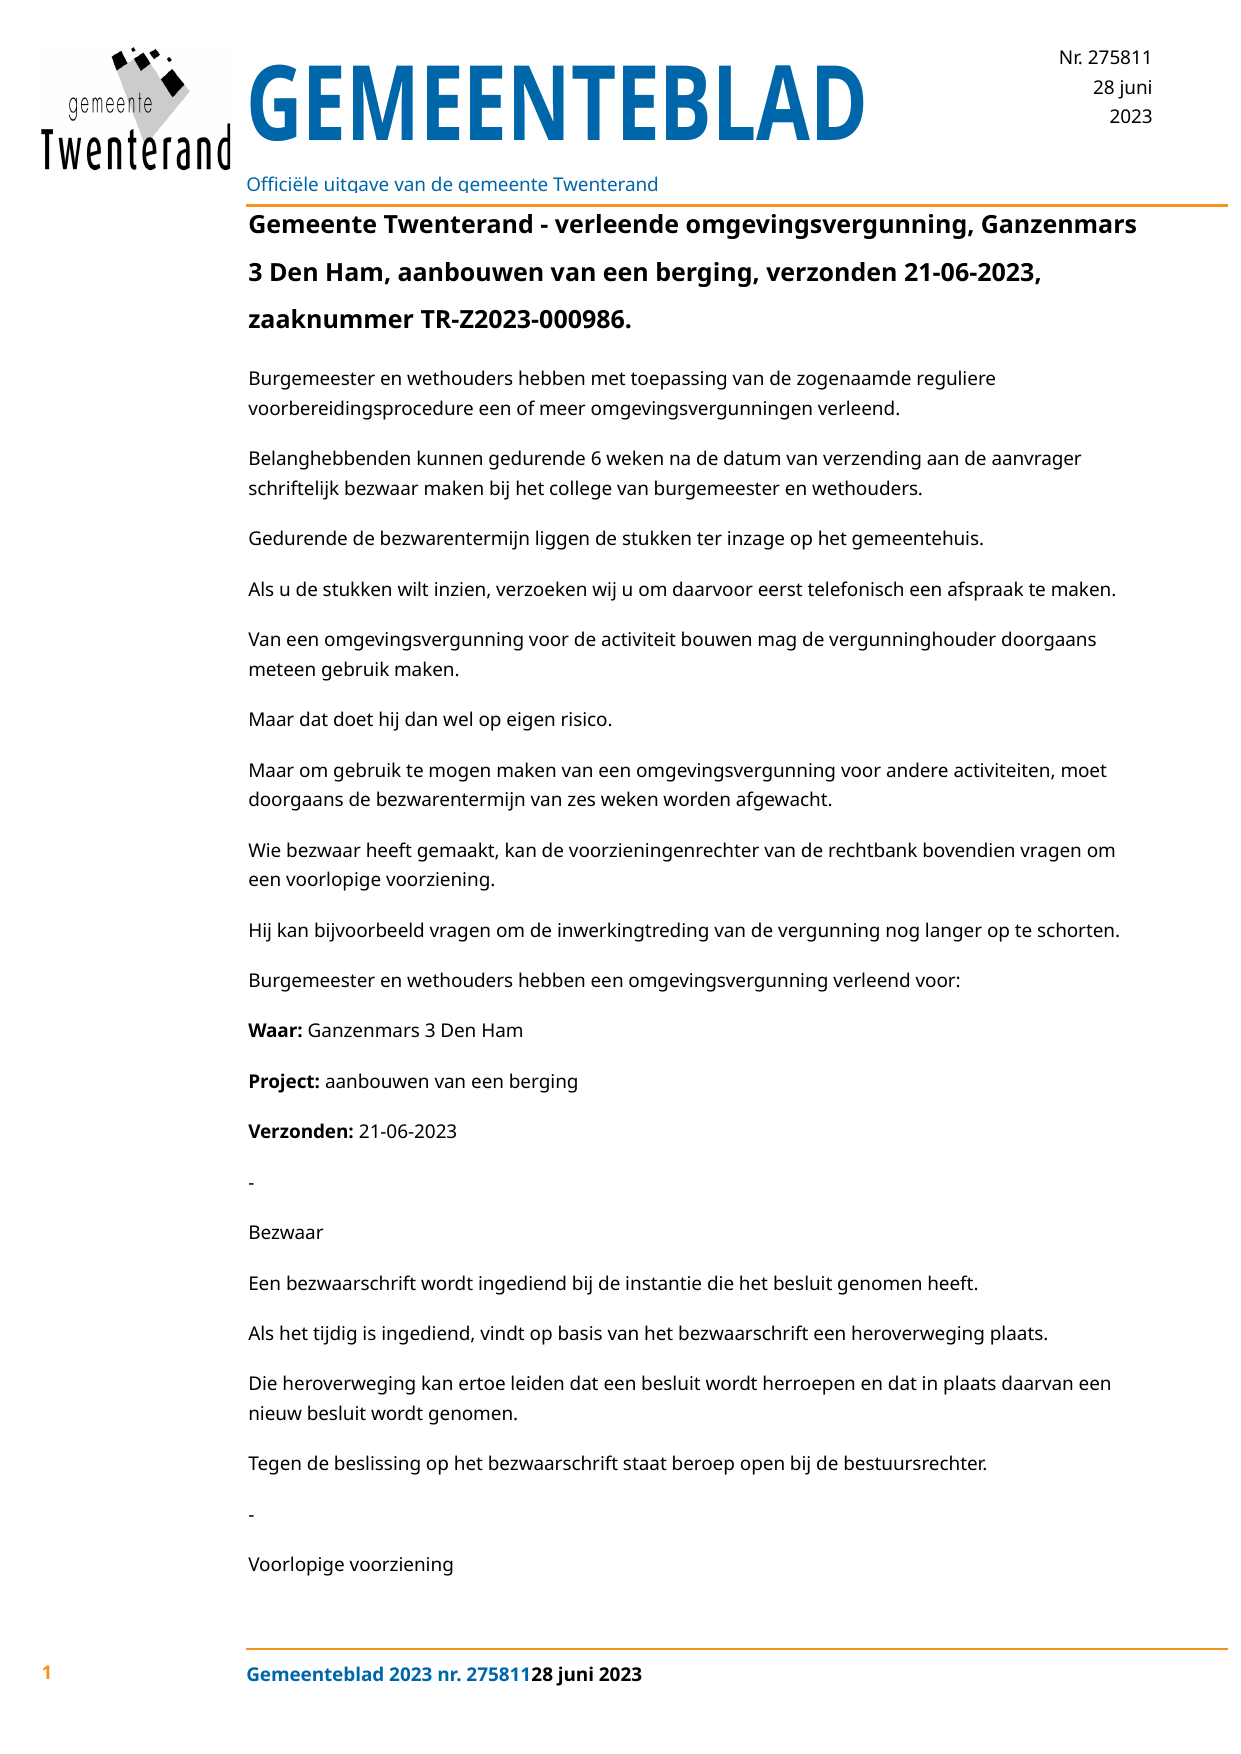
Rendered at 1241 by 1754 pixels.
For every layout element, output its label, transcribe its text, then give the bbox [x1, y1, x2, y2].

text Een bezwaarschrift wordt ingediend bij de instantie die het besluit genomen heeft. [248, 1270, 1152, 1295]
text Wie bezwaar heeft gemaakt, kan de voorzieningenrechter van de rechtbank bovendien vragen om een voorlopige voorziening. [248, 837, 1152, 892]
text Gemeente Twenterand - verleende omgevingsvergunning, Ganzenmars 3 Den Ham, aanbouwen van een berging, verzonden 21-06-2023, zaaknummer TR-Z2023-000986. [248, 207, 1152, 336]
text Burgemeester en wethouders hebben een omgevingsvergunning verleend voor: [248, 967, 1152, 993]
text Belanghebbenden kunnen gedurende 6 weken na de datum van verzending aan de aanvrager schriftelijk bezwaar maken bij het college van burgemeester en wethouders. [248, 446, 1152, 501]
text Hij kan bijvoorbeeld vragen om de inwerkingtreding van de vergunning nog langer op te schorten. [248, 917, 1152, 942]
text Voorlopige voorziening [248, 1551, 1152, 1577]
text - [248, 1501, 1152, 1527]
text Maar om gebruik te mogen maken van een omgevingsvergunning voor andere activiteiten, moet doorgaans de bezwarentermijn van zes weken worden afgewacht. [248, 757, 1152, 812]
text Die heroverweging kan ertoe leiden dat een besluit wordt herroepen en dat in plaats daarvan een nieuw besluit wordt genomen. [248, 1371, 1152, 1426]
text Project: aanbouwen van een berging [248, 1068, 1152, 1094]
text Als u de stukken wilt inzien, verzoeken wij u om daarvoor eerst telefonisch een afspraak te maken. [248, 576, 1152, 602]
text - [248, 1169, 1152, 1194]
text Maar dat doet hij dan wel op eigen risico. [248, 706, 1152, 732]
text Verzonden: 21-06-2023 [248, 1118, 1152, 1144]
text Waar: Ganzenmars 3 Den Ham [248, 1018, 1152, 1043]
text Als het tijdig is ingediend, vindt op basis van het bezwaarschrift een heroverweging plaats. [248, 1320, 1152, 1346]
text Burgemeester en wethouders hebben met toepassing van de zogenaamde reguliere voorbereidingsprocedure een of meer omgevingsvergunningen verleend. [248, 366, 1152, 421]
text Tegen de beslissing op het bezwaarschrift staat beroep open bij de bestuursrechter. [248, 1451, 1152, 1476]
picture [41, 47, 231, 172]
text Gedurende de bezwarentermijn liggen de stukken ter inzage op het gemeentehuis. [248, 526, 1152, 551]
text Van een omgevingsvergunning voor de activiteit bouwen mag de vergunninghouder doorgaans meteen gebruik maken. [248, 626, 1152, 682]
text Bezwaar [248, 1219, 1152, 1245]
